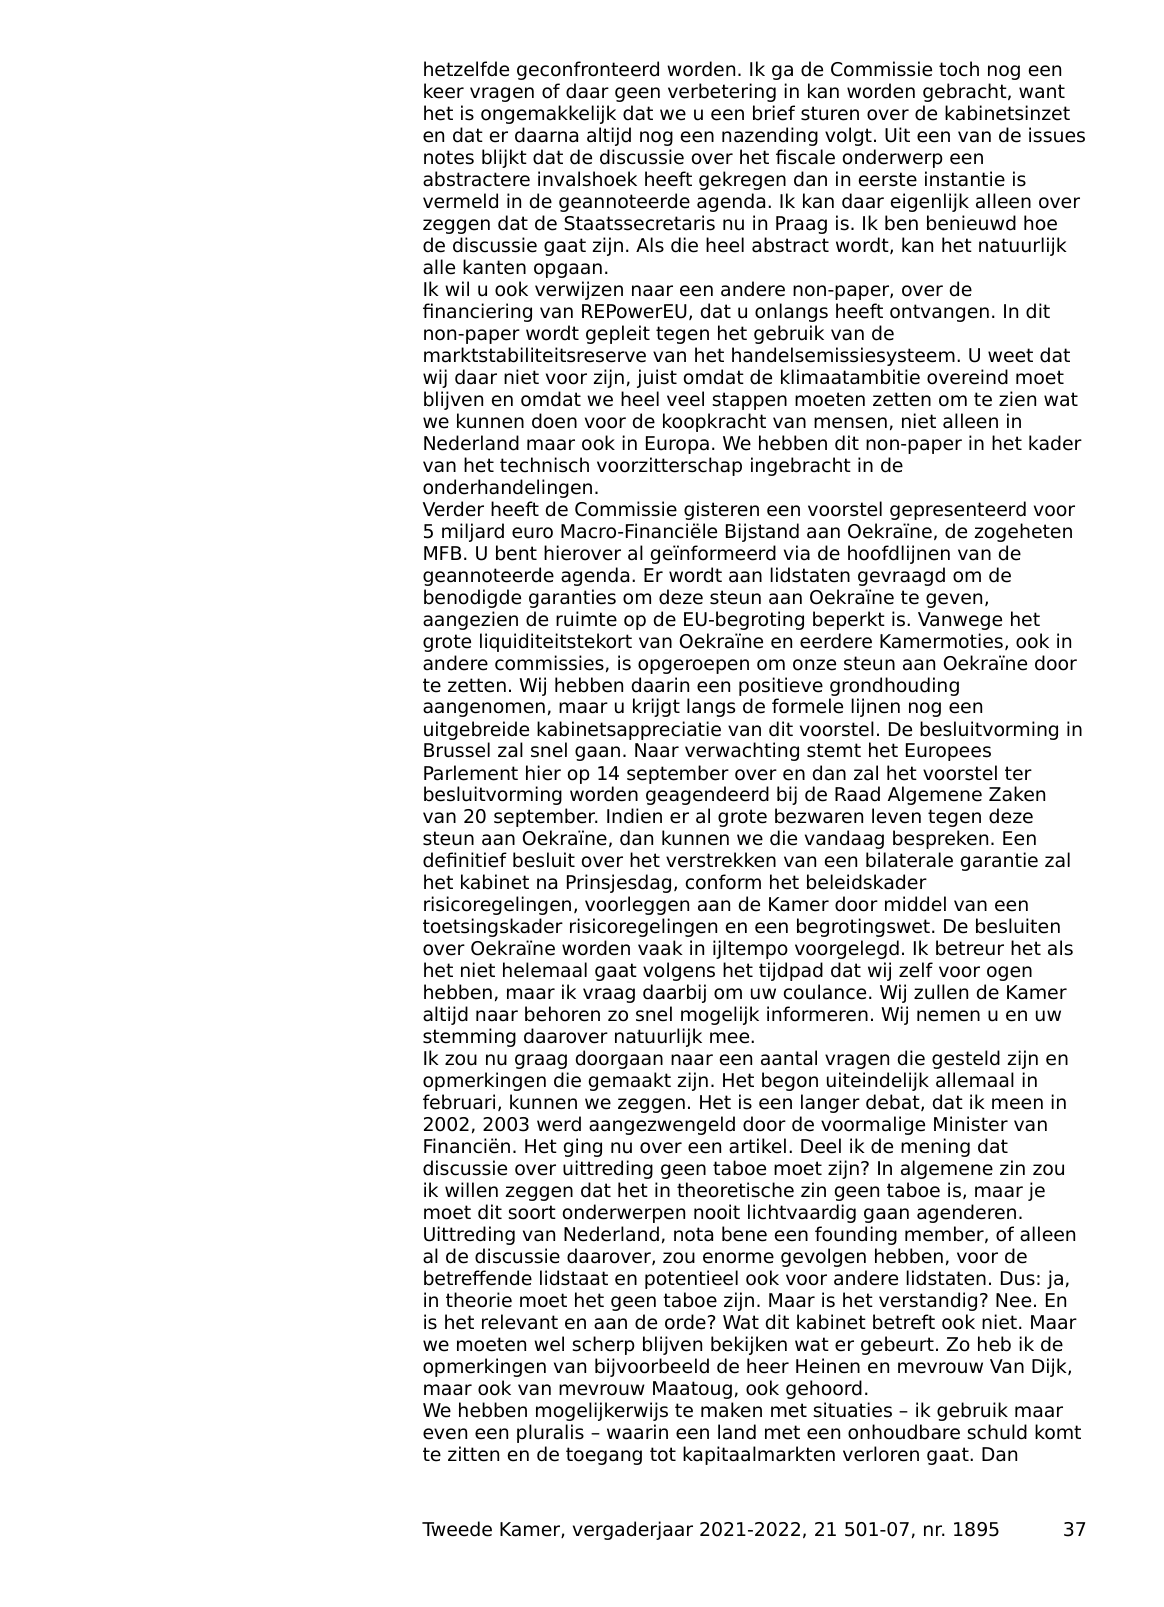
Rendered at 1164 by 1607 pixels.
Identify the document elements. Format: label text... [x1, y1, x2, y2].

text Ik zou nu graag doorgaan naar een aantal vragen die gesteld zijn en opmerkingen die gemaakt zijn. Het begon uiteindelijk allemaal in februari, kunnen we zeggen. Het is een langer debat, dat ik meen in 2002, 2003 werd aangezwengeld door de voormalige Minister van Financiën. Het ging nu over een artikel. Deel ik de mening dat discussie over uittreding geen taboe moet zijn? In algemene zin zou ik willen zeggen dat het in theoretische zin geen taboe is, maar je moet dit soort onderwerpen nooit lichtvaardig gaan agenderen. Uittreding van Nederland, nota bene een founding member, of alleen al de discussie daarover, zou enorme gevolgen hebben, voor de betreffende lidstaat en potentieel ook voor andere lidstaten. Dus: ja, in theorie moet het geen taboe zijn. Maar is het verstandig? Nee. En is het relevant en aan de orde? Wat dit kabinet betreft ook niet. Maar we moeten wel scherp blijven bekijken wat er gebeurt. Zo heb ik de opmerkingen van bijvoorbeeld de heer Heinen en mevrouw Van Dijk, maar ook van mevrouw Maatoug, ook gehoord. [422, 1048, 1087, 1400]
text We hebben mogelijkerwijs te maken met situaties – ik gebruik maar even een pluralis – waarin een land met een onhoudbare schuld komt te zitten en de toegang tot kapitaalmarkten verloren gaat. Dan [422, 1400, 1087, 1466]
text Ik wil u ook verwijzen naar een andere non-paper, over de financiering van REPowerEU, dat u onlangs heeft ontvangen. In dit non-paper wordt gepleit tegen het gebruik van de marktstabiliteitsreserve van het handelsemissiesysteem. U weet dat wij daar niet voor zijn, juist omdat de klimaatambitie overeind moet blijven en omdat we heel veel stappen moeten zetten om te zien wat we kunnen doen voor de koopkracht van mensen, niet alleen in Nederland maar ook in Europa. We hebben dit non-paper in het kader van het technisch voorzitterschap ingebracht in de onderhandelingen. [422, 279, 1087, 499]
text hetzelfde geconfronteerd worden. Ik ga de Commissie toch nog een keer vragen of daar geen verbetering in kan worden gebracht, want het is ongemakkelijk dat we u een brief sturen over de kabinetsinzet en dat er daarna altijd nog een nazending volgt. Uit een van de issues notes blijkt dat de discussie over het fiscale onderwerp een abstractere invalshoek heeft gekregen dan in eerste instantie is vermeld in de geannoteerde agenda. Ik kan daar eigenlijk alleen over zeggen dat de Staatssecretaris nu in Praag is. Ik ben benieuwd hoe de discussie gaat zijn. Als die heel abstract wordt, kan het natuurlijk alle kanten opgaan. [422, 59, 1087, 279]
text Verder heeft de Commissie gisteren een voorstel gepresenteerd voor 5 miljard euro Macro-Financiële Bijstand aan Oekraïne, de zogeheten MFB. U bent hierover al geïnformeerd via de hoofdlijnen van de geannoteerde agenda. Er wordt aan lidstaten gevraagd om de benodigde garanties om deze steun aan Oekraïne te geven, aangezien de ruimte op de EU-begroting beperkt is. Vanwege het grote liquiditeitstekort van Oekraïne en eerdere Kamermoties, ook in andere commissies, is opgeroepen om onze steun aan Oekraïne door te zetten. Wij hebben daarin een positieve grondhouding aangenomen, maar u krijgt langs de formele lijnen nog een uitgebreide kabinetsappreciatie van dit voorstel. De besluitvorming in Brussel zal snel gaan. Naar verwachting stemt het Europees Parlement hier op 14 september over en dan zal het voorstel ter besluitvorming worden geagendeerd bij de Raad Algemene Zaken van 20 september. Indien er al grote bezwaren leven tegen deze steun aan Oekraïne, dan kunnen we die vandaag bespreken. Een definitief besluit over het verstrekken van een bilaterale garantie zal het kabinet na Prinsjesdag, conform het beleidskader risicoregelingen, voorleggen aan de Kamer door middel van een toetsingskader risicoregelingen en een begrotingswet. De besluiten over Oekraïne worden vaak in ijltempo voorgelegd. Ik betreur het als het niet helemaal gaat volgens het tijdpad dat wij zelf voor ogen hebben, maar ik vraag daarbij om uw coulance. Wij zullen de Kamer altijd naar behoren zo snel mogelijk informeren. Wij nemen u en uw stemming daarover natuurlijk mee. [422, 499, 1087, 1048]
